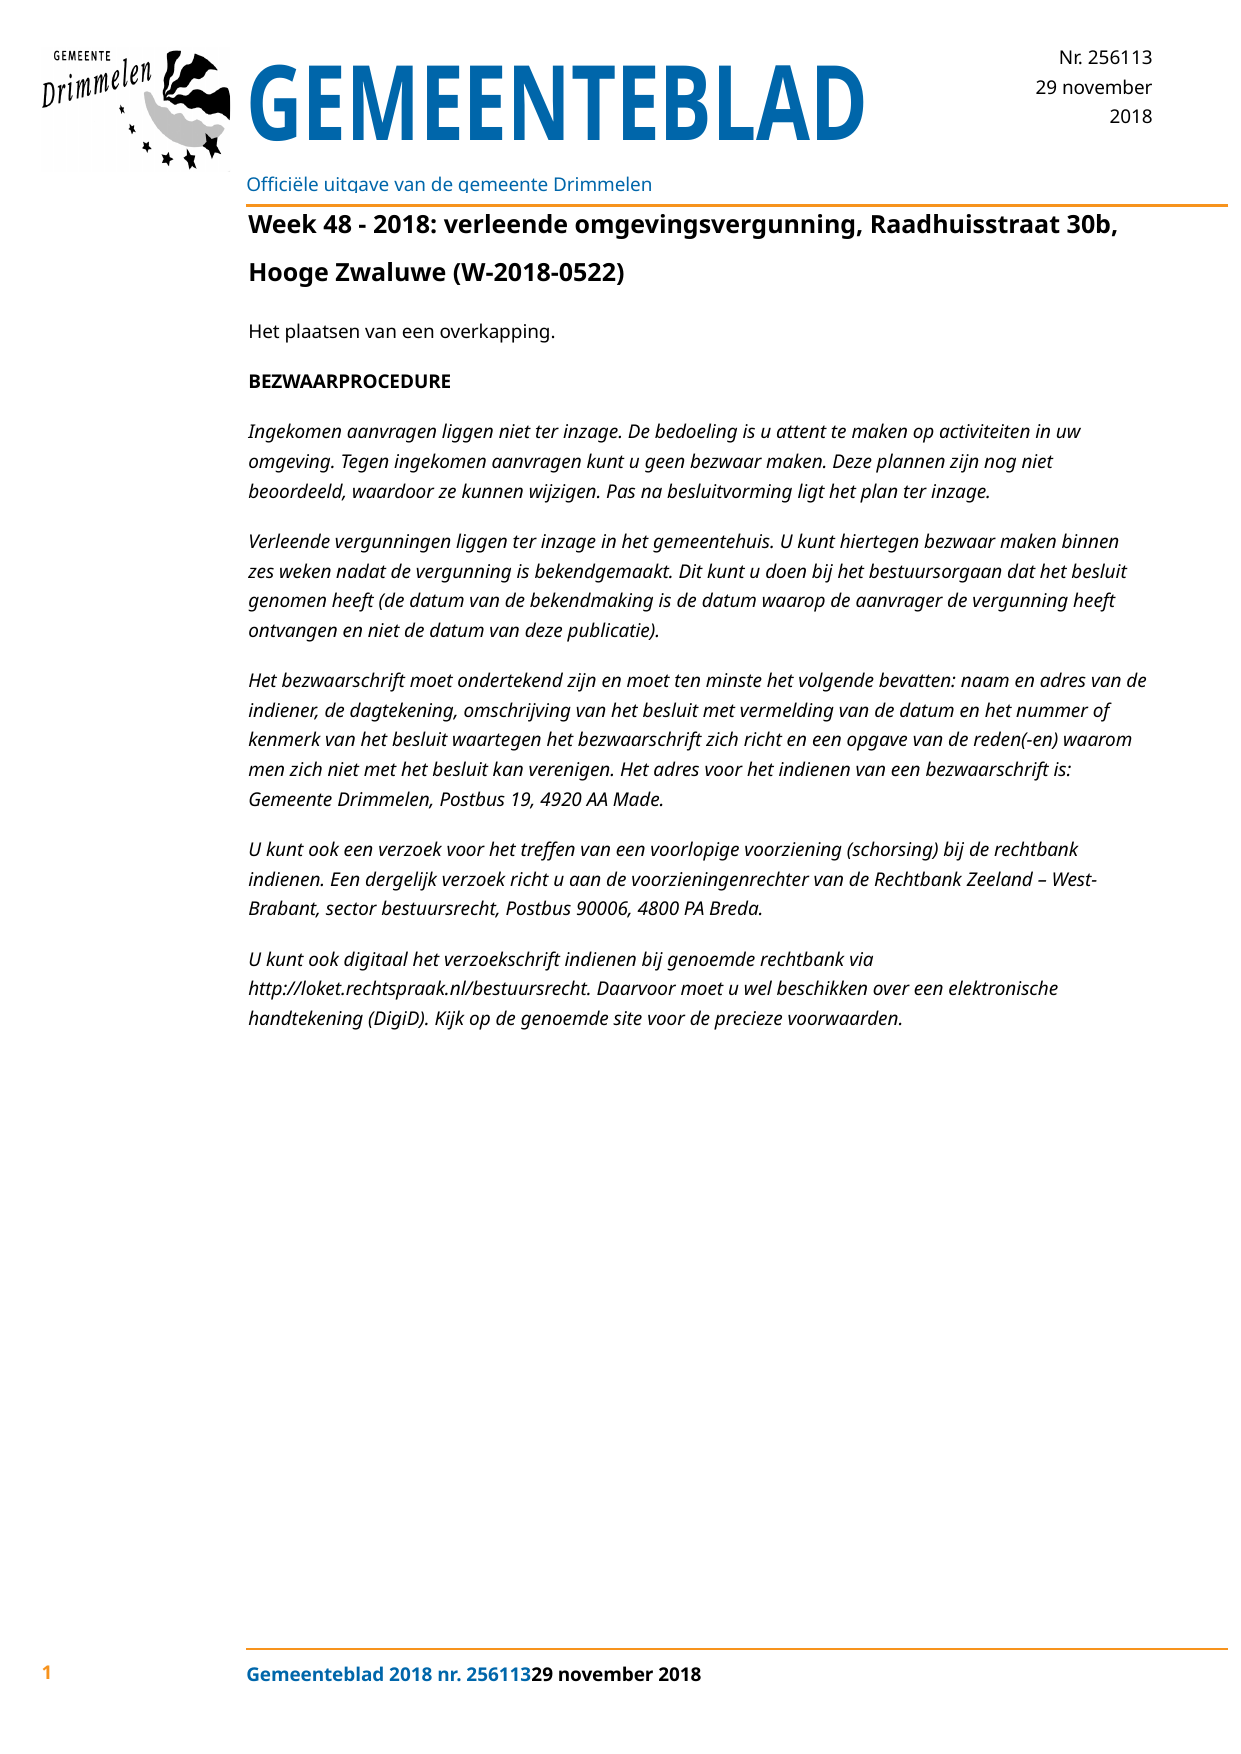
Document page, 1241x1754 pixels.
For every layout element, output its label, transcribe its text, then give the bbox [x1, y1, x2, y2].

text Week 48 - 2018: verleende omgevingsvergunning, Raadhuisstraat 30b, Hooge Zwaluwe (W-2018-0522) [248, 207, 1152, 288]
text BEZWAARPROCEDURE [248, 368, 1152, 394]
text Verleende vergunningen liggen ter inzage in het gemeentehuis. U kunt hiertegen bezwaar maken binnen zes weken nadat de vergunning is bekendgemaakt. Dit kunt u doen bij het bestuursorgaan dat het besluit genomen heeft (de datum van de bekendmaking is de datum waarop de aanvrager de vergunning heeft ontvangen en niet de datum van deze publicatie). [248, 528, 1152, 643]
text Het plaatsen van een overkapping. [248, 318, 1152, 344]
text Ingekomen aanvragen liggen niet ter inzage. De bedoeling is u attent te maken op activiteiten in uw omgeving. Tegen ingekomen aanvragen kunt u geen bezwaar maken. Deze plannen zijn nog niet beoordeeld, waardoor ze kunnen wijzigen. Pas na besluitvorming ligt het plan ter inzage. [248, 419, 1152, 504]
text Het bezwaarschrift moet ondertekend zijn en moet ten minste het volgende bevatten: naam en adres van de indiener, de dagtekening, omschrijving van het besluit met vermelding van de datum en het nummer of kenmerk van het besluit waartegen het bezwaarschrift zich richt en een opgave van de reden(-en) waarom men zich niet met het besluit kan verenigen. Het adres voor het indienen van een bezwaarschrift is: Gemeente Drimmelen, Postbus 19, 4920 AA Made. [248, 667, 1152, 812]
text U kunt ook digitaal het verzoekschrift indienen bij genoemde rechtbank via http://loket.rechtspraak.nl/bestuursrecht. Daarvoor moet u wel beschikken over een elektronische handtekening (DigiD). Kijk op de genoemde site voor de precieze voorwaarden. [248, 946, 1152, 1031]
text U kunt ook een verzoek voor het treffen van een voorlopige voorziening (schorsing) bij de rechtbank indienen. Een dergelijk verzoek richt u aan de voorzieningenrechter van de Rechtbank Zeeland – West-Brabant, sector bestuursrecht, Postbus 90006, 4800 PA Breda. [248, 836, 1152, 921]
picture [41, 47, 231, 172]
